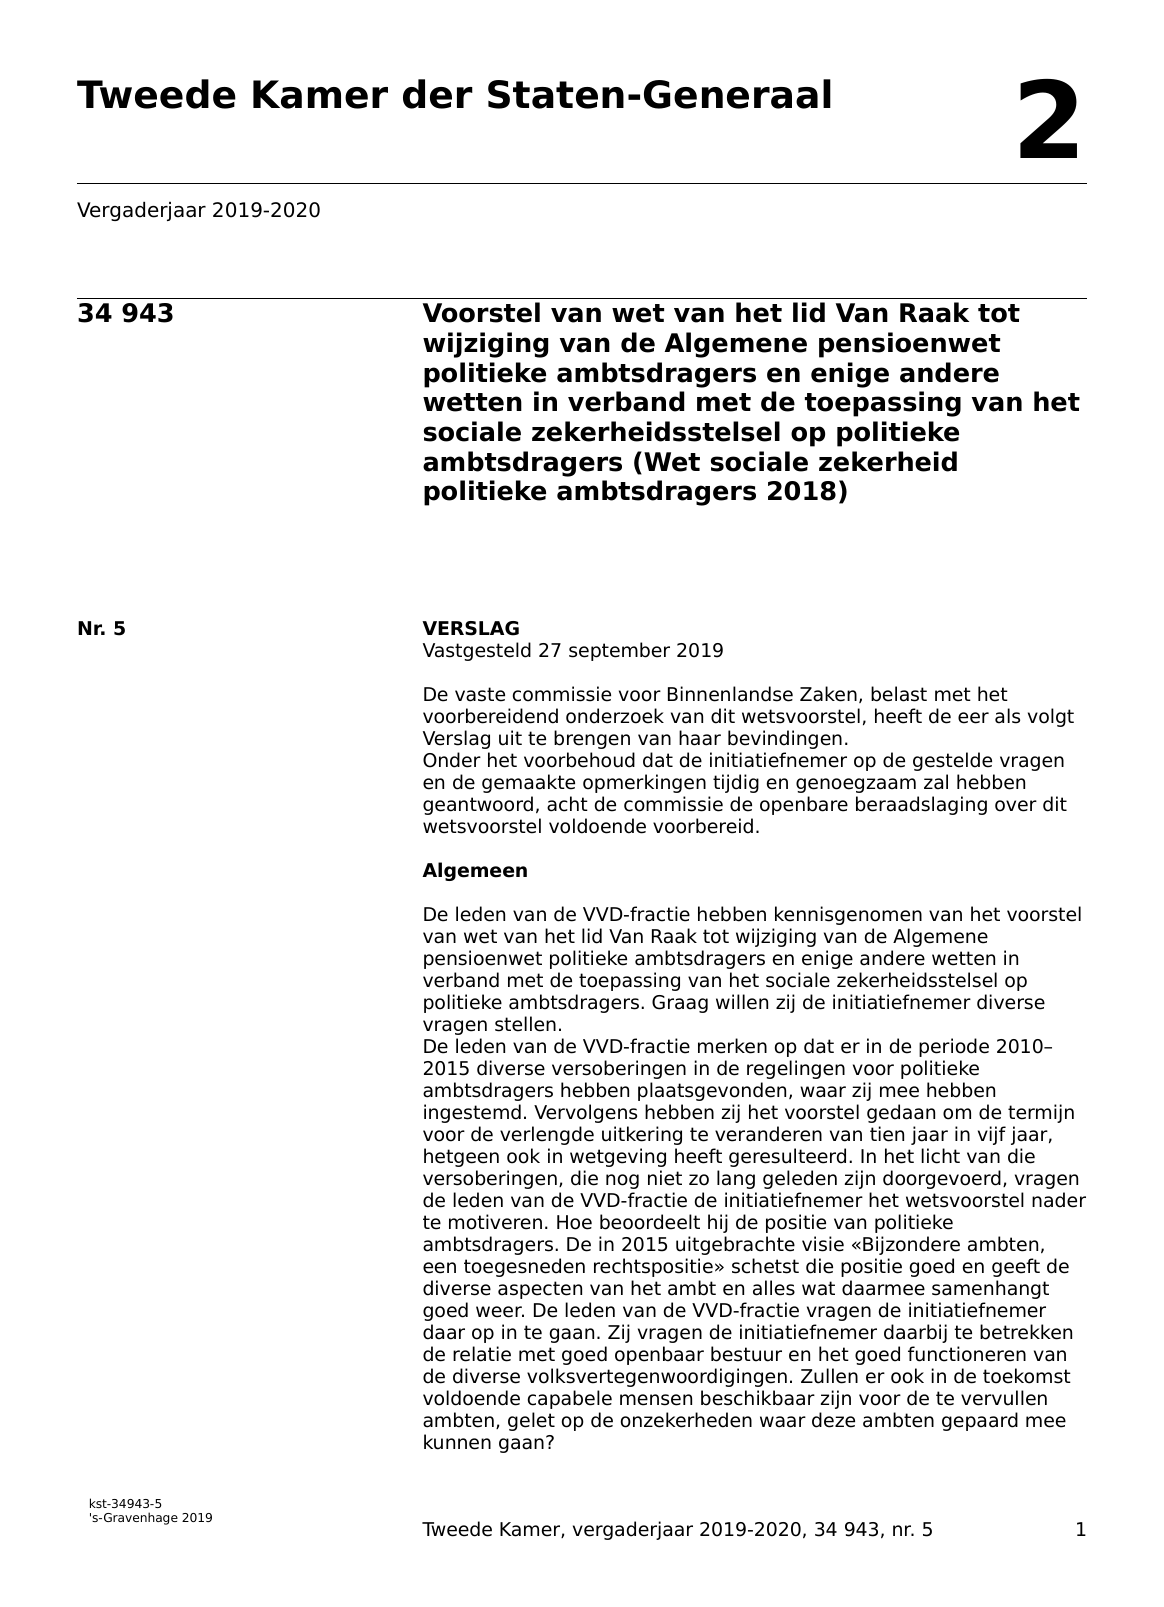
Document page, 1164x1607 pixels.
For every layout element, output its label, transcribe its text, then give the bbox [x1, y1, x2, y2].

table_cell Vergaderjaar 2019-2020 [77, 184, 1087, 298]
subtitle Algemeen [422, 860, 1087, 882]
subtitle Nr. 5 VERSLAG [77, 618, 1087, 640]
text Vastgesteld 27 september 2019 [422, 640, 1087, 662]
text 's-Gravenhage 2019 [88, 1511, 323, 1525]
text kst-34943-5 [88, 1497, 323, 1511]
text Onder het voorbehoud dat de initiatiefnemer op de gestelde vragen en de gemaakte opmerkingen tijdig en genoegzaam zal hebben geantwoord, acht de commissie de openbare beraadslaging over dit wetsvoorstel voldoende voorbereid. [422, 750, 1087, 838]
table_header 2 [886, 59, 1087, 183]
table_header Tweede Kamer der Staten-Generaal [77, 59, 886, 183]
subtitle 34 943 Voorstel van wet van het lid Van Raak tot wijziging van de Algemene pensioenwet politieke ambtsdragers en enige andere wetten in verband met de toepassing van het sociale zekerheidsstelsel op politieke ambtsdragers (Wet sociale zekerheid politieke ambtsdragers 2018) [77, 299, 1087, 507]
text De leden van de VVD-fractie hebben kennisgenomen van het voorstel van wet van het lid Van Raak tot wijziging van de Algemene pensioenwet politieke ambtsdragers en enige andere wetten in verband met de toepassing van het sociale zekerheidsstelsel op politieke ambtsdragers. Graag willen zij de initiatiefnemer diverse vragen stellen. [422, 904, 1087, 1036]
text De leden van de VVD-fractie merken op dat er in de periode 2010–2015 diverse versoberingen in de regelingen voor politieke ambtsdragers hebben plaatsgevonden, waar zij mee hebben ingestemd. Vervolgens hebben zij het voorstel gedaan om de termijn voor de verlengde uitkering te veranderen van tien jaar in vijf jaar, hetgeen ook in wetgeving heeft geresulteerd. In het licht van die versoberingen, die nog niet zo lang geleden zijn doorgevoerd, vragen de leden van de VVD-fractie de initiatiefnemer het wetsvoorstel nader te motiveren. Hoe beoordeelt hij de positie van politieke ambtsdragers. De in 2015 uitgebrachte visie «Bijzondere ambten, een toegesneden rechtspositie» schetst die positie goed en geeft de diverse aspecten van het ambt en alles wat daarmee samenhangt goed weer. De leden van de VVD-fractie vragen de initiatiefnemer daar op in te gaan. Zij vragen de initiatiefnemer daarbij te betrekken de relatie met goed openbaar bestuur en het goed functioneren van de diverse volksvertegenwoordigingen. Zullen er ook in de toekomst voldoende capabele mensen beschikbaar zijn voor de te vervullen ambten, gelet op de onzekerheden waar deze ambten gepaard mee kunnen gaan? [422, 1036, 1087, 1454]
text De vaste commissie voor Binnenlandse Zaken, belast met het voorbereidend onderzoek van dit wetsvoorstel, heeft de eer als volgt Verslag uit te brengen van haar bevindingen. [422, 684, 1087, 750]
